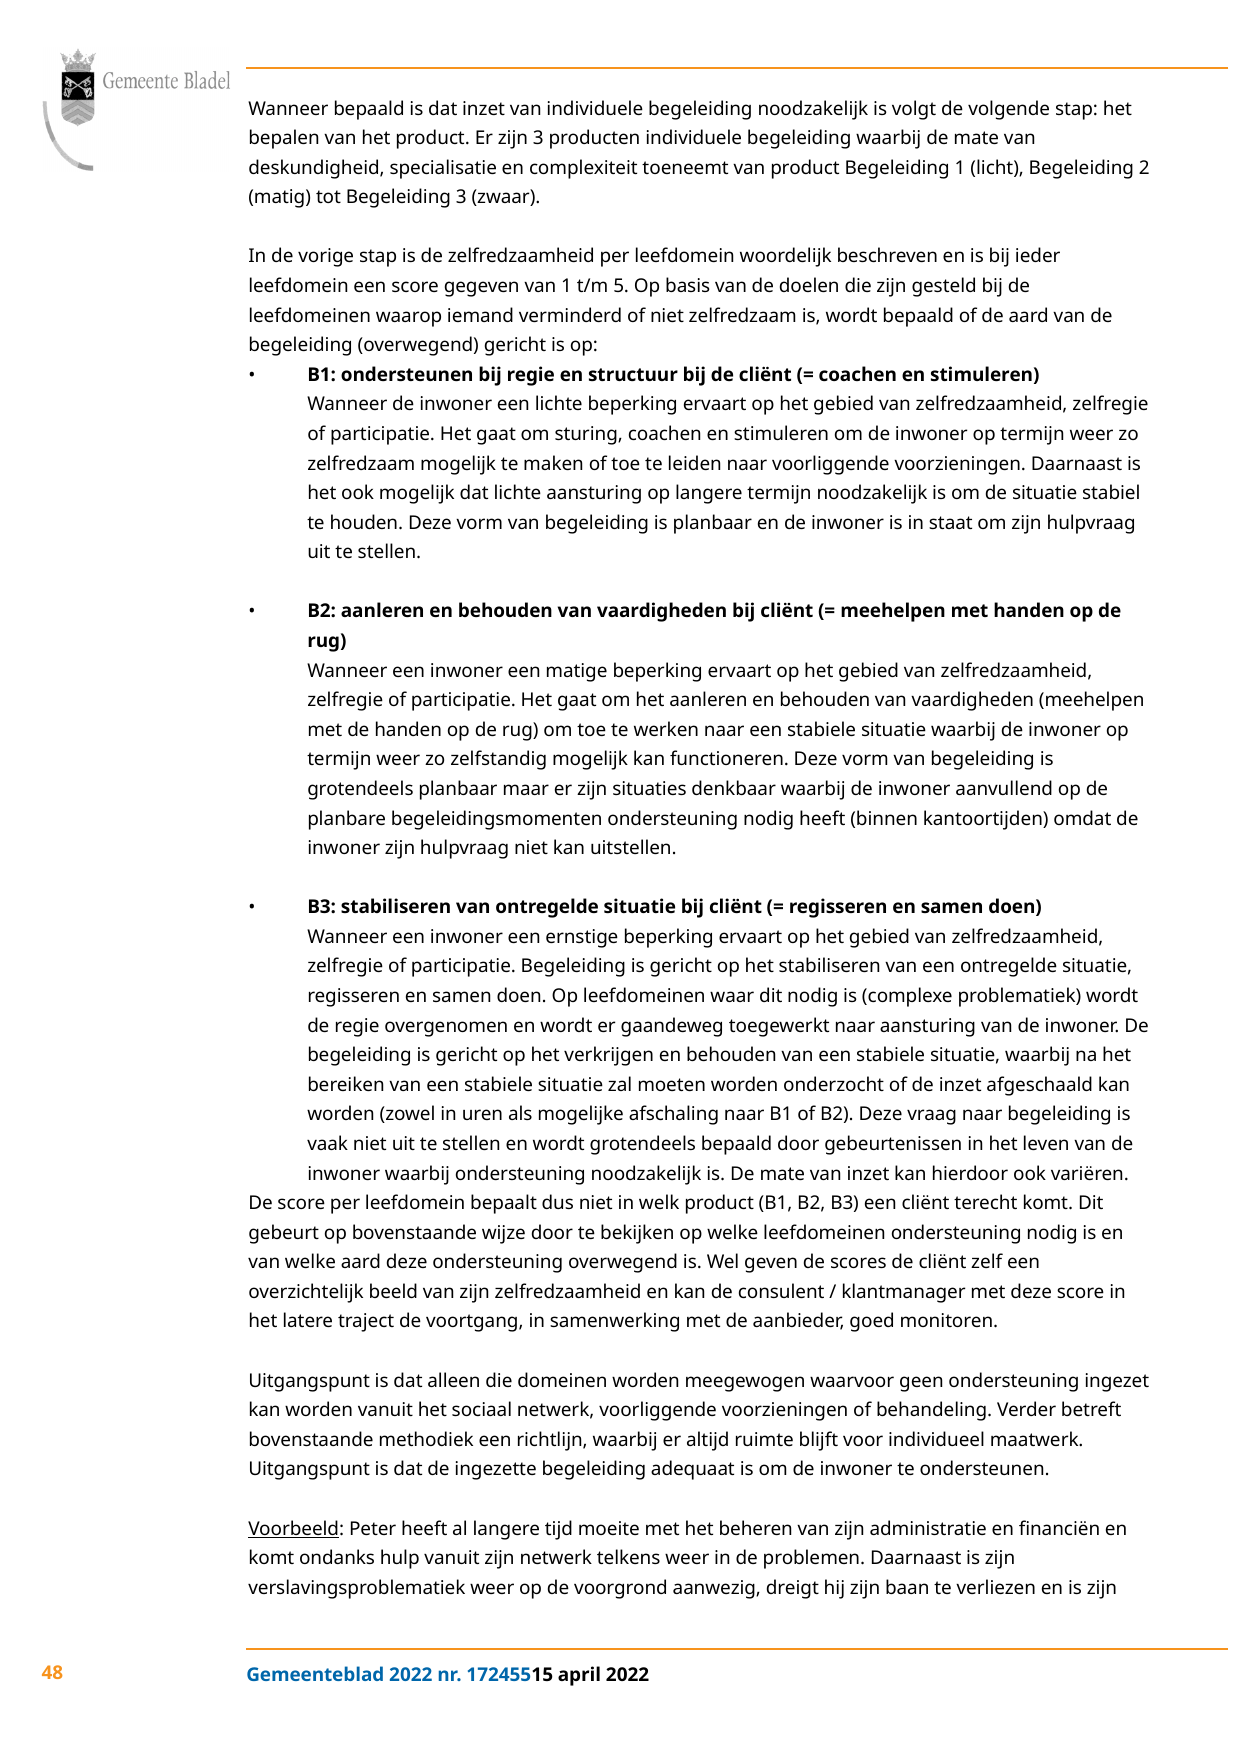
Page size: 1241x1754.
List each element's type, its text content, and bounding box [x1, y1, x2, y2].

text Wanneer bepaald is dat inzet van individuele begeleiding noodzakelijk is volgt de volgende stap: het bepalen van het product. Er zijn 3 producten individuele begeleiding waarbij de mate van deskundigheid, specialisatie en complexiteit toeneemt van product Begeleiding 1 (licht), Begeleiding 2 (matig) tot Begeleiding 3 (zwaar). [248, 95, 1152, 209]
text De score per leefdomein bepaalt dus niet in welk product (B1, B2, B3) een cliënt terecht komt. Dit gebeurt op bovenstaande wijze door te bekijken op welke leefdomeinen ondersteuning nodig is en van welke aard deze ondersteuning overwegend is. Wel geven de scores de cliënt zelf een overzichtelijk beeld van zijn zelfredzaamheid en kan de consulent / klantmanager met deze score in het latere traject de voortgang, in samenwerking met de aanbieder, goed monitoren. [248, 1189, 1152, 1333]
list Wanneer de inwoner een lichte beperking ervaart op het gebied van zelfredzaamheid, zelfregie of participatie. Het gaat om sturing, coachen en stimuleren om de inwoner op termijn weer zo zelfredzaam mogelijk te maken of toe te leiden naar voorliggende voorzieningen. Daarnaast is het ook mogelijk dat lichte aansturing op langere termijn noodzakelijk is om de situatie stabiel te houden. Deze vorm van begeleiding is planbaar en de inwoner is in staat om zijn hulpvraag uit te stellen. [248, 391, 1152, 564]
list B3: stabiliseren van ontregelde situatie bij cliënt (= regisseren en samen doen) [248, 893, 1152, 919]
list B1: ondersteunen bij regie en structuur bij de cliënt (= coachen en stimuleren) [248, 361, 1152, 387]
picture [41, 47, 231, 172]
list Wanneer een inwoner een matige beperking ervaart op het gebied van zelfredzaamheid, zelfregie of participatie. Het gaat om het aanleren en behouden van vaardigheden (meehelpen met de handen op de rug) om toe te werken naar een stabiele situatie waarbij de inwoner op termijn weer zo zelfstandig mogelijk kan functioneren. Deze vorm van begeleiding is grotendeels planbaar maar er zijn situaties denkbaar waarbij de inwoner aanvullend op de planbare begeleidingsmomenten ondersteuning nodig heeft (binnen kantoortijden) omdat de inwoner zijn hulpvraag niet kan uitstellen. [248, 657, 1152, 860]
text Voorbeeld: Peter heeft al langere tijd moeite met het beheren van zijn administratie en financiën en komt ondanks hulp vanuit zijn netwerk telkens weer in de problemen. Daarnaast is zijn verslavingsproblematiek weer op de voorgrond aanwezig, dreigt hij zijn baan te verliezen en is zijn [248, 1515, 1152, 1600]
text Uitgangspunt is dat alleen die domeinen worden meegewogen waarvoor geen ondersteuning ingezet kan worden vanuit het sociaal netwerk, voorliggende voorzieningen of behandeling. Verder betreft bovenstaande methodiek een richtlijn, waarbij er altijd ruimte blijft voor individueel maatwerk. Uitgangspunt is dat de ingezette begeleiding adequaat is om de inwoner te ondersteunen. [248, 1367, 1152, 1481]
list Wanneer een inwoner een ernstige beperking ervaart op het gebied van zelfredzaamheid, zelfregie of participatie. Begeleiding is gericht op het stabiliseren van een ontregelde situatie, regisseren en samen doen. Op leefdomeinen waar dit nodig is (complexe problematiek) wordt de regie overgenomen en wordt er gaandeweg toegewerkt naar aansturing van de inwoner. De begeleiding is gericht op het verkrijgen en behouden van een stabiele situatie, waarbij na het bereiken van een stabiele situatie zal moeten worden onderzocht of de inzet afgeschaald kan worden (zowel in uren als mogelijke afschaling naar B1 of B2). Deze vraag naar begeleiding is vaak niet uit te stellen en wordt grotendeels bepaald door gebeurtenissen in het leven van de inwoner waarbij ondersteuning noodzakelijk is. De mate van inzet kan hierdoor ook variëren. [248, 923, 1152, 1186]
text In de vorige stap is de zelfredzaamheid per leefdomein woordelijk beschreven en is bij ieder leefdomein een score gegeven van 1 t/m 5. Op basis van de doelen die zijn gesteld bij de leefdomeinen waarop iemand verminderd of niet zelfredzaam is, wordt bepaald of de aard van de begeleiding (overwegend) gericht is op: [248, 243, 1152, 357]
list B2: aanleren en behouden van vaardigheden bij cliënt (= meehelpen met handen op de rug) [248, 598, 1152, 653]
